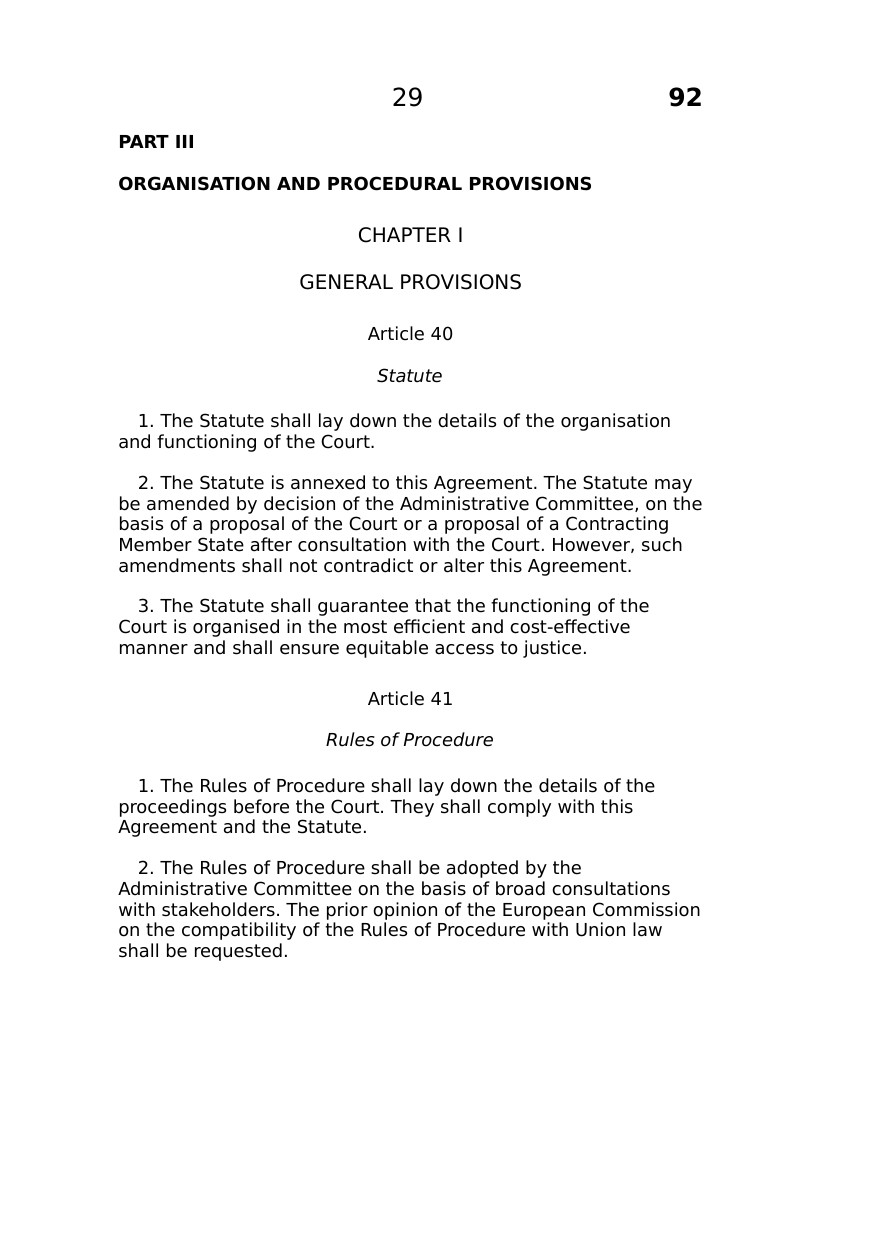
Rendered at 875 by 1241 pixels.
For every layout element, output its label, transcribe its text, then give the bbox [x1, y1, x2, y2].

subtitle Article 41 Rules of Procedure [118, 688, 703, 751]
subtitle Article 40 Statute [118, 324, 703, 386]
subtitle CHAPTER I GENERAL PROVISIONS [118, 224, 703, 294]
text 2. The Rules of Procedure shall be adopted by the Administrative Committee on the basis of broad consultations with stakeholders. The prior opinion of the European Commission on the compatibility of the Rules of Procedure with Union law shall be requested. [118, 858, 703, 962]
text 2. The Statute is annexed to this Agreement. The Statute may be amended by decision of the Administrative Committee, on the basis of a proposal of the Court or a proposal of a Contracting Member State after consultation with the Court. However, such amendments shall not contradict or alter this Agreement. [118, 473, 703, 576]
text 3. The Statute shall guarantee that the functioning of the Court is organised in the most efficient and cost-effective manner and shall ensure equitable access to justice. [118, 596, 703, 658]
text 1. The Statute shall lay down the details of the organisation and functioning of the Court. [118, 411, 703, 453]
text 1. The Rules of Procedure shall lay down the details of the proceedings before the Court. They shall comply with this Agreement and the Statute. [118, 776, 703, 838]
subtitle PART III ORGANISATION AND PROCEDURAL PROVISIONS [118, 132, 703, 194]
